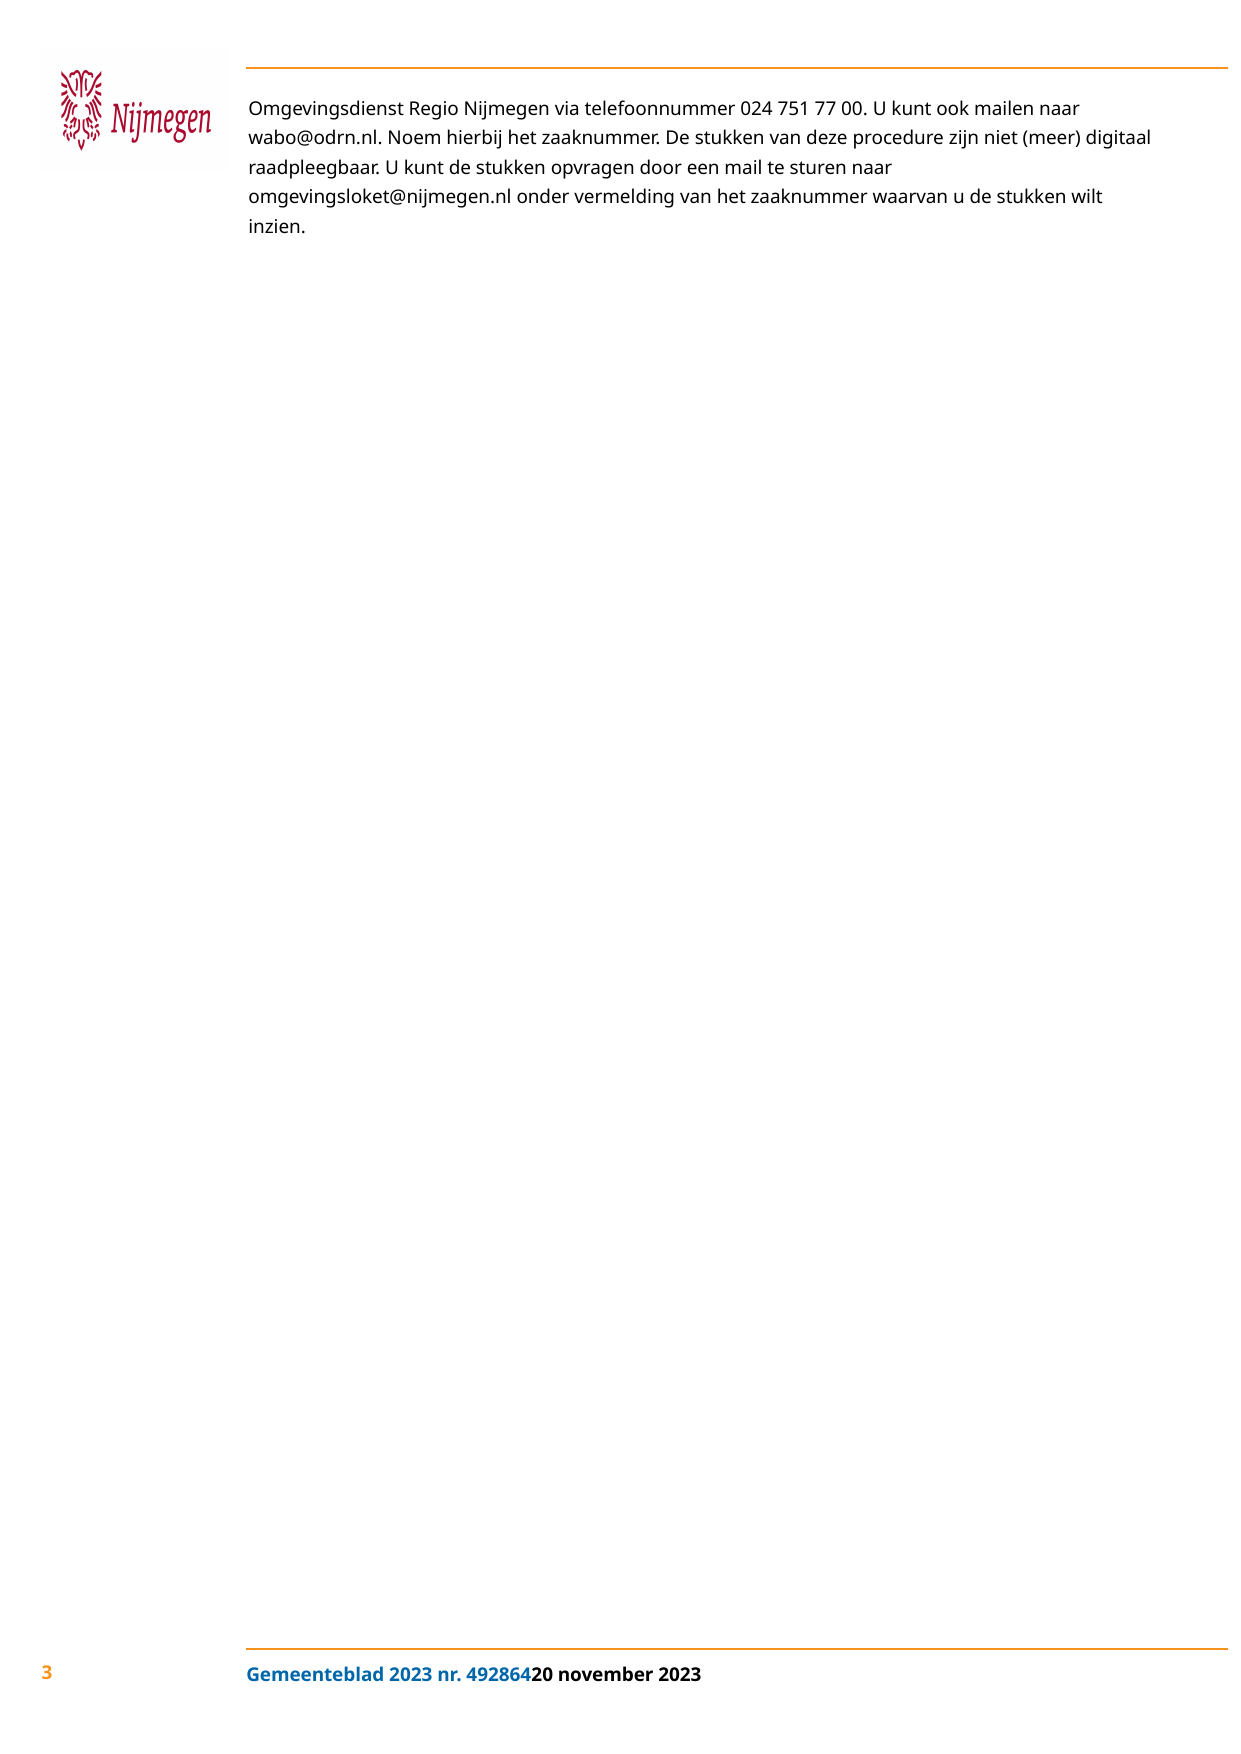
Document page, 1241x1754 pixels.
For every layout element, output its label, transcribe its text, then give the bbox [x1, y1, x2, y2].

picture [41, 47, 231, 172]
text Omgevingsdienst Regio Nijmegen via telefoonnummer 024 751 77 00. U kunt ook mailen naar wabo@odrn.nl. Noem hierbij het zaaknummer. De stukken van deze procedure zijn niet (meer) digitaal raadpleegbaar. U kunt de stukken opvragen door een mail te sturen naar omgevingsloket@nijmegen.nl onder vermelding van het zaaknummer waarvan u de stukken wilt inzien. [248, 95, 1152, 239]
